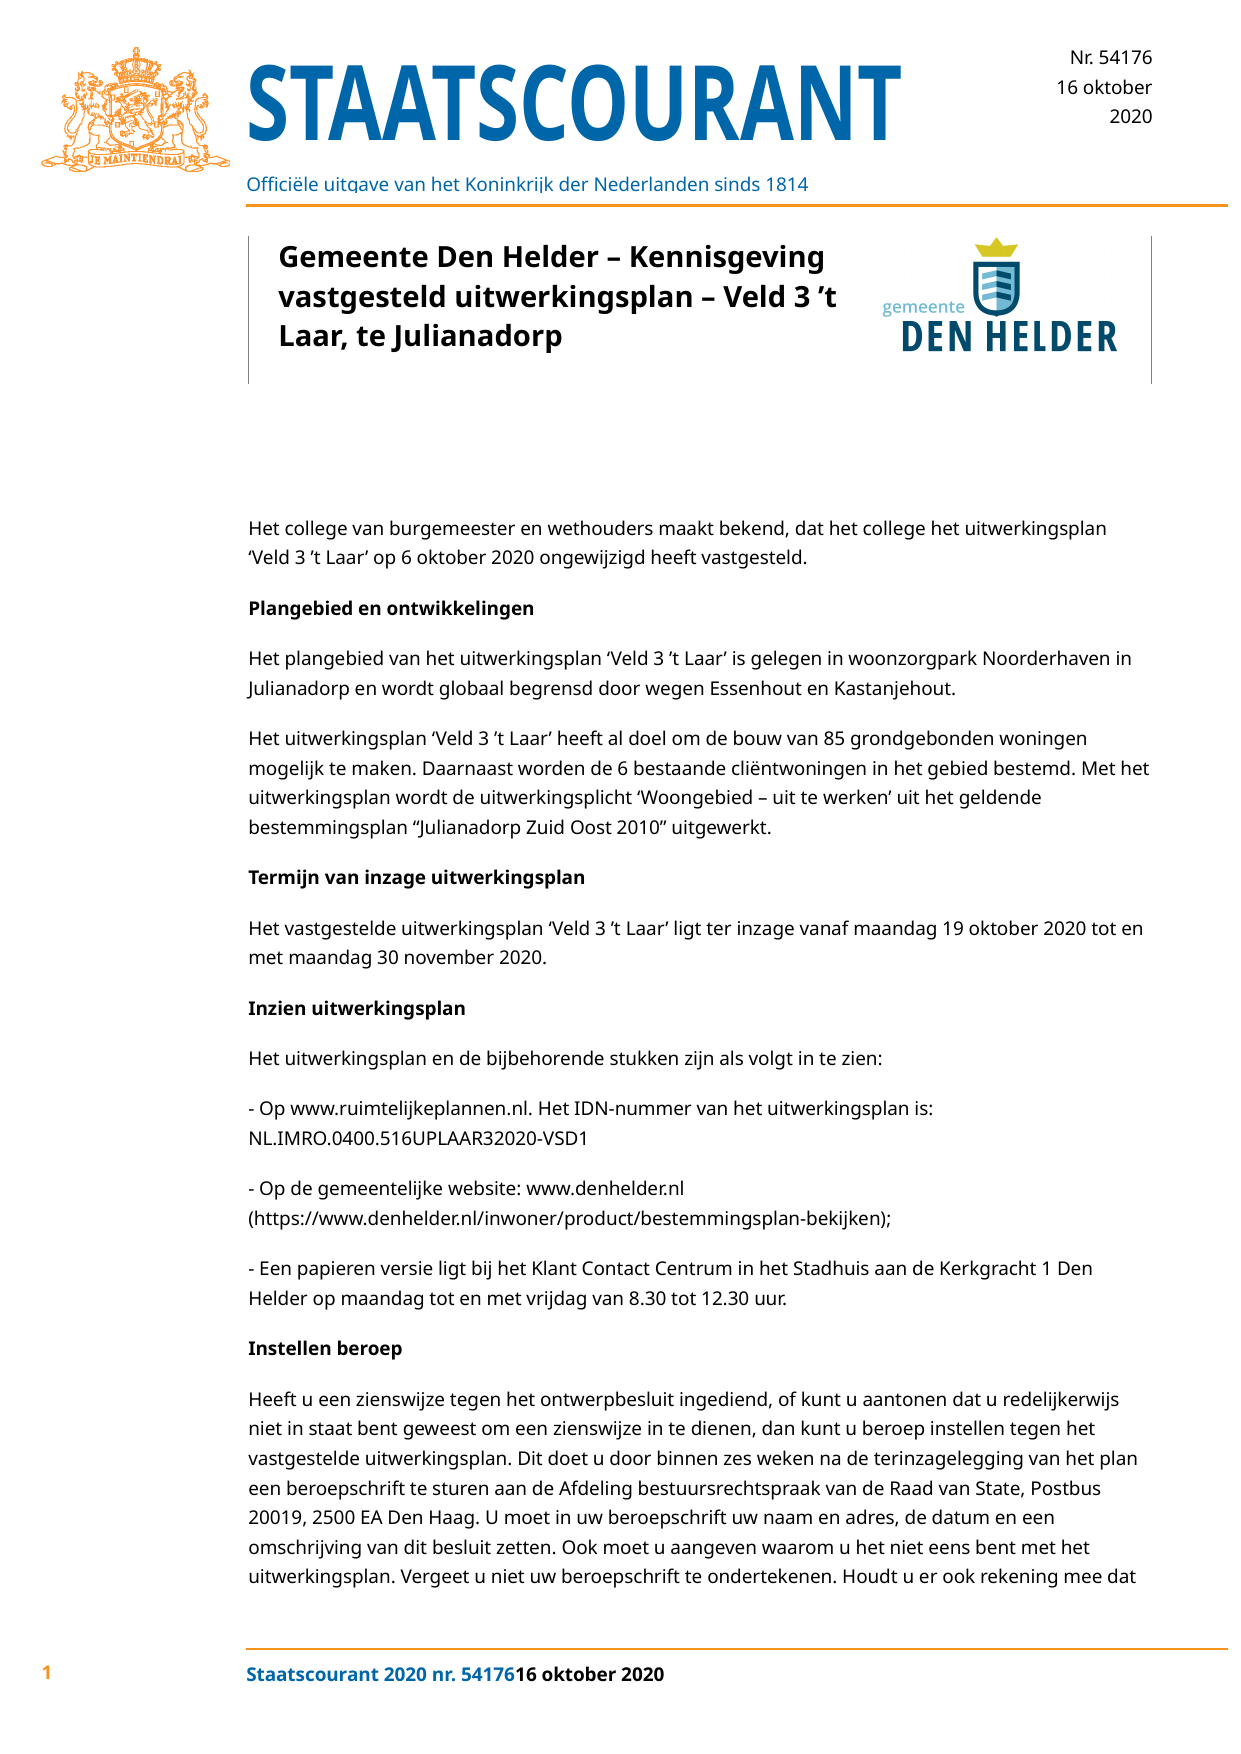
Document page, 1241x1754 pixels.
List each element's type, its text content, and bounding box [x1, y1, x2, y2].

picture [1105, 340, 1110, 352]
text Plangebied en ontwikkelingen [248, 595, 1152, 621]
picture [955, 334, 963, 352]
text - Op de gemeentelijke website: www.denhelder.nl (https://www.denhelder.nl/inwoner/product/bestemmingsplan-bekijken); [248, 1176, 1152, 1231]
text Het uitwerkingsplan en de bijbehorende stukken zijn als volgt in te zien: [248, 1045, 1152, 1071]
picture [1058, 326, 1065, 346]
table_header [850, 236, 1151, 384]
picture [41, 47, 231, 172]
text Instellen beroep [248, 1336, 1152, 1361]
text - Een papieren versie ligt bij het Klant Contact Centrum in het Stadhuis aan de Kerkgracht 1 Den Helder op maandag tot en met vrijdag van 8.30 tot 12.30 uur. [248, 1256, 1152, 1311]
text Heeft u een zienswijze tegen het ontwerpbesluit ingediend, of kunt u aantonen dat u redelijkerwijs niet in staat bent geweest om een zienswijze in te dienen, dan kunt u beroep instellen tegen het vastgestelde uitwerkingsplan. Dit doet u door binnen zes weken na de terinzagelegging van het plan een beroepschrift te sturen aan de Afdeling bestuursrechtspraak van de Raad van State, Postbus 20019, 2500 EA Den Haag. U moet in uw beroepschrift uw naam en adres, de datum en een omschrijving van dit besluit zetten. Ook moet u aangeven waarom u het niet eens bent met het uitwerkingsplan. Vergeet u niet uw beroepschrift te ondertekenen. Houdt u er ook rekening mee dat [248, 1386, 1152, 1589]
text Termijn van inzage uitwerkingsplan [248, 864, 1152, 890]
text - Op www.ruimtelijkeplannen.nl. Het IDN-nummer van het uitwerkingsplan is: NL.IMRO.0400.516UPLAAR32020-VSD1 [248, 1096, 1152, 1151]
text Het uitwerkingsplan ‘Veld 3 ’t Laar’ heeft al doel om de bouw van 85 grondgebonden woningen mogelijk te maken. Daarnaast worden de 6 bestaande cliëntwoningen in het gebied bestemd. Met het uitwerkingsplan wordt de uitwerkingsplicht ‘Woongebied – uit te werken’ uit het geldende bestemmingsplan “Julianadorp Zuid Oost 2010” uitgewerkt. [248, 725, 1152, 840]
picture [882, 236, 1119, 352]
picture [909, 326, 916, 346]
text Inzien uitwerkingsplan [248, 995, 1152, 1021]
picture [993, 339, 999, 352]
text Het college van burgemeester en wethouders maakt bekend, dat het college het uitwerkingsplan ‘Veld 3 ’t Laar’ op 6 oktober 2020 ongewijzigd heeft vastgesteld. [248, 515, 1152, 570]
text Het plangebied van het uitwerkingsplan ‘Veld 3 ’t Laar’ is gelegen in woonzorgpark Noorderhaven in Julianadorp en wordt globaal begrensd door wegen Essenhout en Kastanjehout. [248, 645, 1152, 701]
text Het vastgestelde uitwerkingsplan ‘Veld 3 ’t Laar’ ligt ter inzage vanaf maandag 19 oktober 2020 tot en met maandag 30 november 2020. [248, 915, 1152, 970]
table_header Gemeente Den Helder – Kennisgeving vastgesteld uitwerkingsplan – Veld 3 ’t Laar, te Julianadorp [249, 236, 850, 384]
